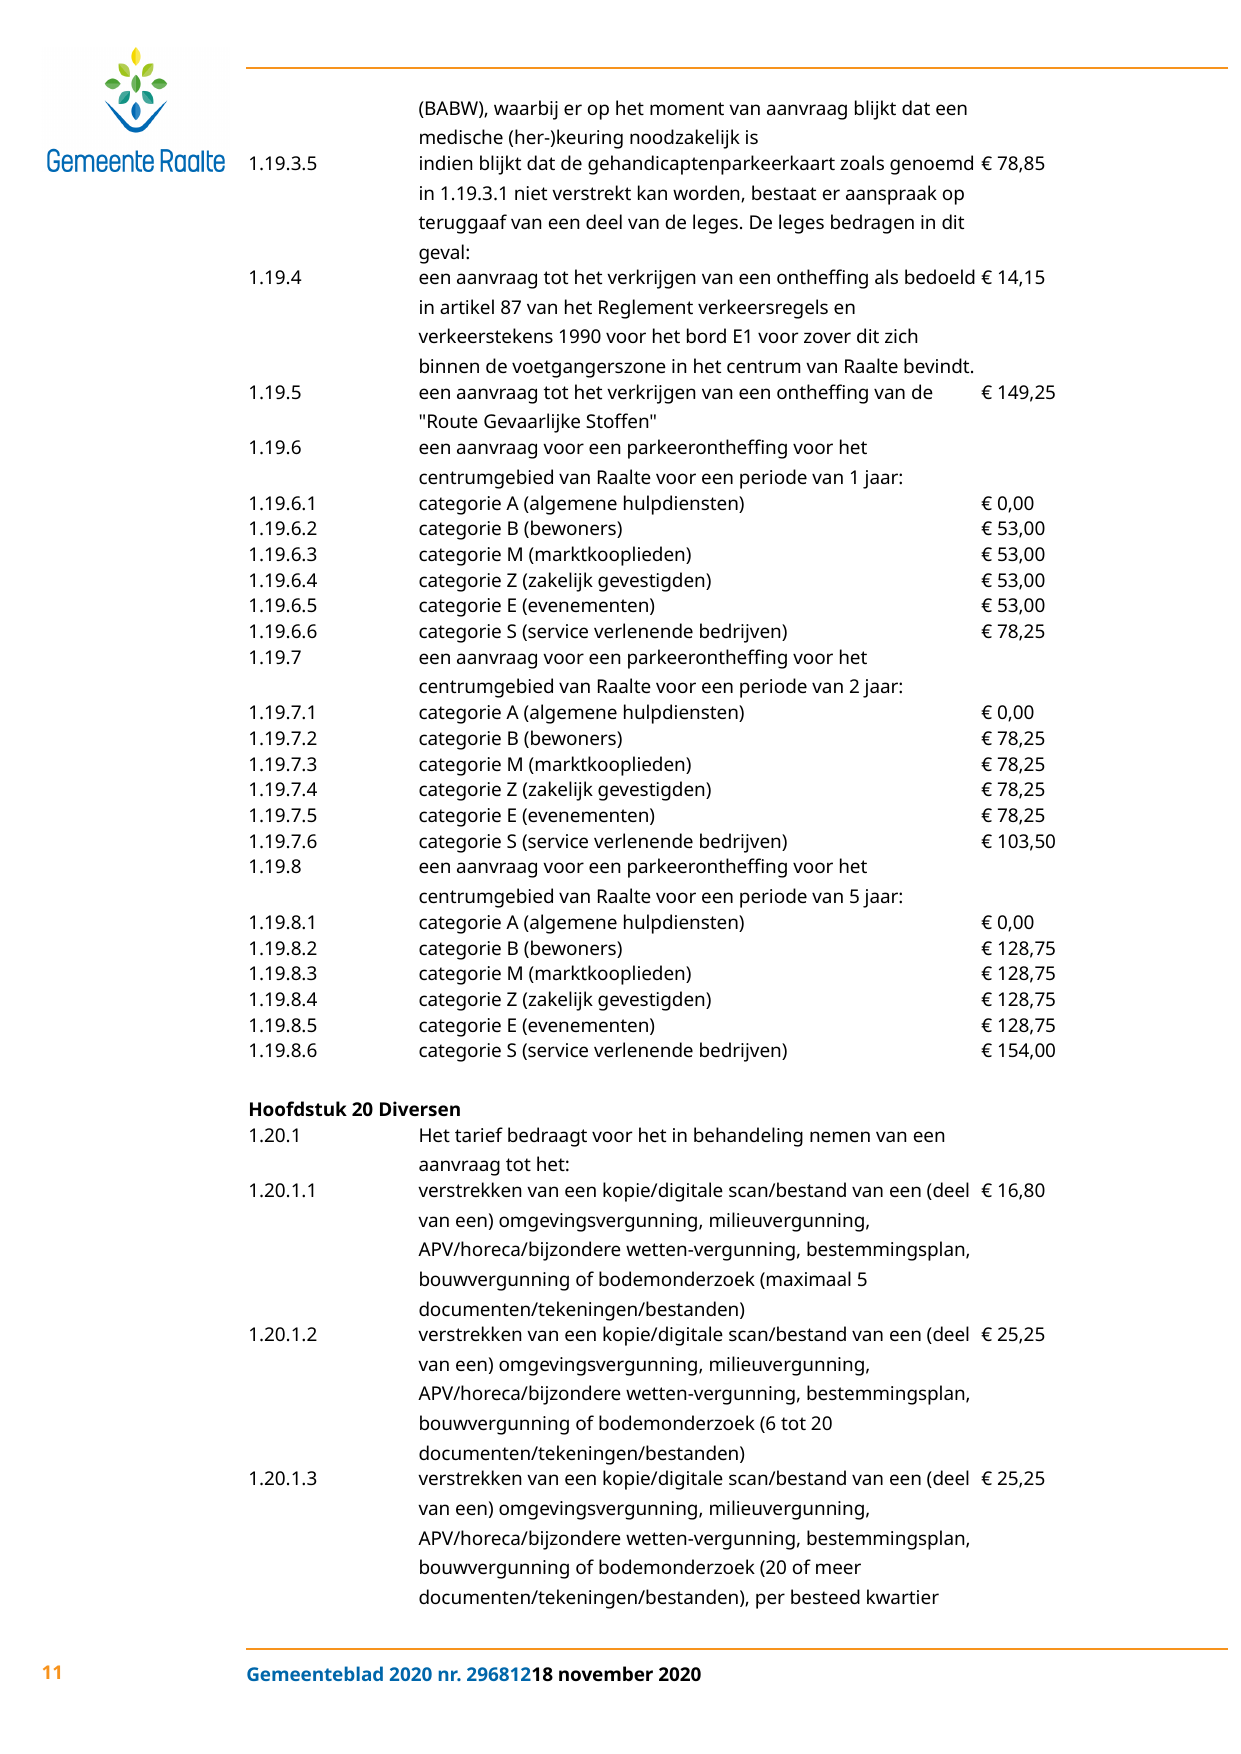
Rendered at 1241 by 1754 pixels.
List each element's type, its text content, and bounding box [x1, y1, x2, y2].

table_cell € 16,80 [981, 1178, 1152, 1321]
table_cell 1.19.6.6 [248, 618, 418, 644]
table_cell 1.19.8.6 [248, 1038, 418, 1063]
table_cell [981, 644, 1152, 699]
table_cell categorie B (bewoners) [418, 515, 981, 541]
table_cell 1.19.7.3 [248, 751, 418, 777]
table_cell categorie M (marktkooplieden) [418, 751, 981, 777]
table_cell (BABW), waarbij er op het moment van aanvraag blijkt dat een medische (her-)keuring noodzakelijk is [418, 95, 981, 150]
table_cell € 0,00 [981, 490, 1152, 515]
table_cell 1.19.6.4 [248, 567, 418, 593]
table_cell Het tarief bedraagt voor het in behandeling nemen van een aanvraag tot het: [418, 1122, 981, 1177]
table_cell 1.19.3.5 [248, 150, 418, 264]
table_cell verstrekken van een kopie/digitale scan/bestand van een (deel van een) omgevingsvergunning, milieuvergunning, APV/horeca/bijzondere wetten-vergunning, bestemmingsplan, bouwvergunning of bodemonderzoek (20 of meer documenten/tekeningen/bestanden), per besteed kwartier [418, 1466, 981, 1609]
table_cell 1.19.6.2 [248, 515, 418, 541]
table_cell categorie B (bewoners) [418, 935, 981, 961]
table_cell 1.20.1 [248, 1122, 418, 1177]
table_cell € 78,25 [981, 777, 1152, 802]
table_cell categorie A (algemene hulpdiensten) [418, 909, 981, 935]
table_cell verstrekken van een kopie/digitale scan/bestand van een (deel van een) omgevingsvergunning, milieuvergunning, APV/horeca/bijzondere wetten-vergunning, bestemmingsplan, bouwvergunning of bodemonderzoek (6 tot 20 documenten/tekeningen/bestanden) [418, 1321, 981, 1466]
table_cell € 78,25 [981, 802, 1152, 828]
table_cell € 154,00 [981, 1038, 1152, 1063]
table_cell categorie Z (zakelijk gevestigden) [418, 986, 981, 1012]
table_cell 1.19.8.2 [248, 935, 418, 961]
table_cell € 14,15 [981, 265, 1152, 379]
table_cell categorie Z (zakelijk gevestigden) [418, 567, 981, 593]
table_cell 1.19.7.2 [248, 725, 418, 751]
table_cell 1.19.7.1 [248, 699, 418, 725]
table_cell [981, 1122, 1152, 1177]
table_cell € 78,25 [981, 618, 1152, 644]
table_cell categorie E (evenementen) [418, 802, 981, 828]
table_cell € 53,00 [981, 515, 1152, 541]
table_cell € 25,25 [981, 1321, 1152, 1466]
table_cell 1.19.8.1 [248, 909, 418, 935]
table_cell € 25,25 [981, 1466, 1152, 1609]
table_cell 1.19.6.5 [248, 593, 418, 618]
table_header [981, 1096, 1152, 1122]
table_cell categorie M (marktkooplieden) [418, 961, 981, 986]
table_cell € 128,75 [981, 1012, 1152, 1038]
table_cell een aanvraag voor een parkeerontheffing voor het centrumgebied van Raalte voor een periode van 2 jaar: [418, 644, 981, 699]
table_cell 1.19.4 [248, 265, 418, 379]
table_cell 1.19.5 [248, 379, 418, 434]
table_cell categorie S (service verlenende bedrijven) [418, 828, 981, 854]
table_cell categorie A (algemene hulpdiensten) [418, 699, 981, 725]
table_cell 1.20.1.1 [248, 1178, 418, 1321]
table_cell verstrekken van een kopie/digitale scan/bestand van een (deel van een) omgevingsvergunning, milieuvergunning, APV/horeca/bijzondere wetten-vergunning, bestemmingsplan, bouwvergunning of bodemonderzoek (maximaal 5 documenten/tekeningen/bestanden) [418, 1178, 981, 1321]
table_cell 1.20.1.2 [248, 1321, 418, 1466]
table_cell 1.19.8.4 [248, 986, 418, 1012]
table_cell 1.19.6.1 [248, 490, 418, 515]
table_cell € 78,85 [981, 150, 1152, 264]
table_cell een aanvraag voor een parkeerontheffing voor het centrumgebied van Raalte voor een periode van 1 jaar: [418, 434, 981, 490]
table_cell € 149,25 [981, 379, 1152, 434]
table_cell € 53,00 [981, 541, 1152, 567]
picture [41, 47, 231, 172]
table_cell € 103,50 [981, 828, 1152, 854]
table_cell categorie S (service verlenende bedrijven) [418, 618, 981, 644]
table_cell [981, 854, 1152, 909]
table_cell 1.19.7.4 [248, 777, 418, 802]
table_cell € 0,00 [981, 909, 1152, 935]
table_cell € 53,00 [981, 567, 1152, 593]
table_cell categorie A (algemene hulpdiensten) [418, 490, 981, 515]
table_cell € 128,75 [981, 961, 1152, 986]
table_cell 1.19.7.5 [248, 802, 418, 828]
table_cell 1.19.6 [248, 434, 418, 490]
table_cell 1.19.6.3 [248, 541, 418, 567]
table_cell categorie B (bewoners) [418, 725, 981, 751]
table_cell categorie S (service verlenende bedrijven) [418, 1038, 981, 1063]
table_cell 1.19.8 [248, 854, 418, 909]
table_cell indien blijkt dat de gehandicaptenparkeerkaart zoals genoemd in 1.19.3.1 niet verstrekt kan worden, bestaat er aanspraak op teruggaaf van een deel van de leges. De leges bedragen in dit geval: [418, 150, 981, 264]
table_cell € 128,75 [981, 935, 1152, 961]
table_cell € 53,00 [981, 593, 1152, 618]
table_cell € 78,25 [981, 751, 1152, 777]
table_cell € 78,25 [981, 725, 1152, 751]
table_cell 1.19.8.3 [248, 961, 418, 986]
table_cell € 0,00 [981, 699, 1152, 725]
table_header Hoofdstuk 20 Diversen [248, 1096, 981, 1122]
table_cell 1.19.7 [248, 644, 418, 699]
table_cell categorie E (evenementen) [418, 1012, 981, 1038]
table_cell 1.19.8.5 [248, 1012, 418, 1038]
table_cell [248, 95, 418, 150]
table_cell categorie Z (zakelijk gevestigden) [418, 777, 981, 802]
table_cell een aanvraag tot het verkrijgen van een ontheffing van de "Route Gevaarlijke Stoffen" [418, 379, 981, 434]
table_cell een aanvraag voor een parkeerontheffing voor het centrumgebied van Raalte voor een periode van 5 jaar: [418, 854, 981, 909]
table_cell [981, 95, 1152, 150]
table_cell 1.19.7.6 [248, 828, 418, 854]
table_cell categorie E (evenementen) [418, 593, 981, 618]
table_cell categorie M (marktkooplieden) [418, 541, 981, 567]
table_cell een aanvraag tot het verkrijgen van een ontheffing als bedoeld in artikel 87 van het Reglement verkeersregels en verkeerstekens 1990 voor het bord E1 voor zover dit zich binnen de voetgangerszone in het centrum van Raalte bevindt. [418, 265, 981, 379]
table_cell € 128,75 [981, 986, 1152, 1012]
table_cell 1.20.1.3 [248, 1466, 418, 1609]
table_cell [981, 434, 1152, 490]
